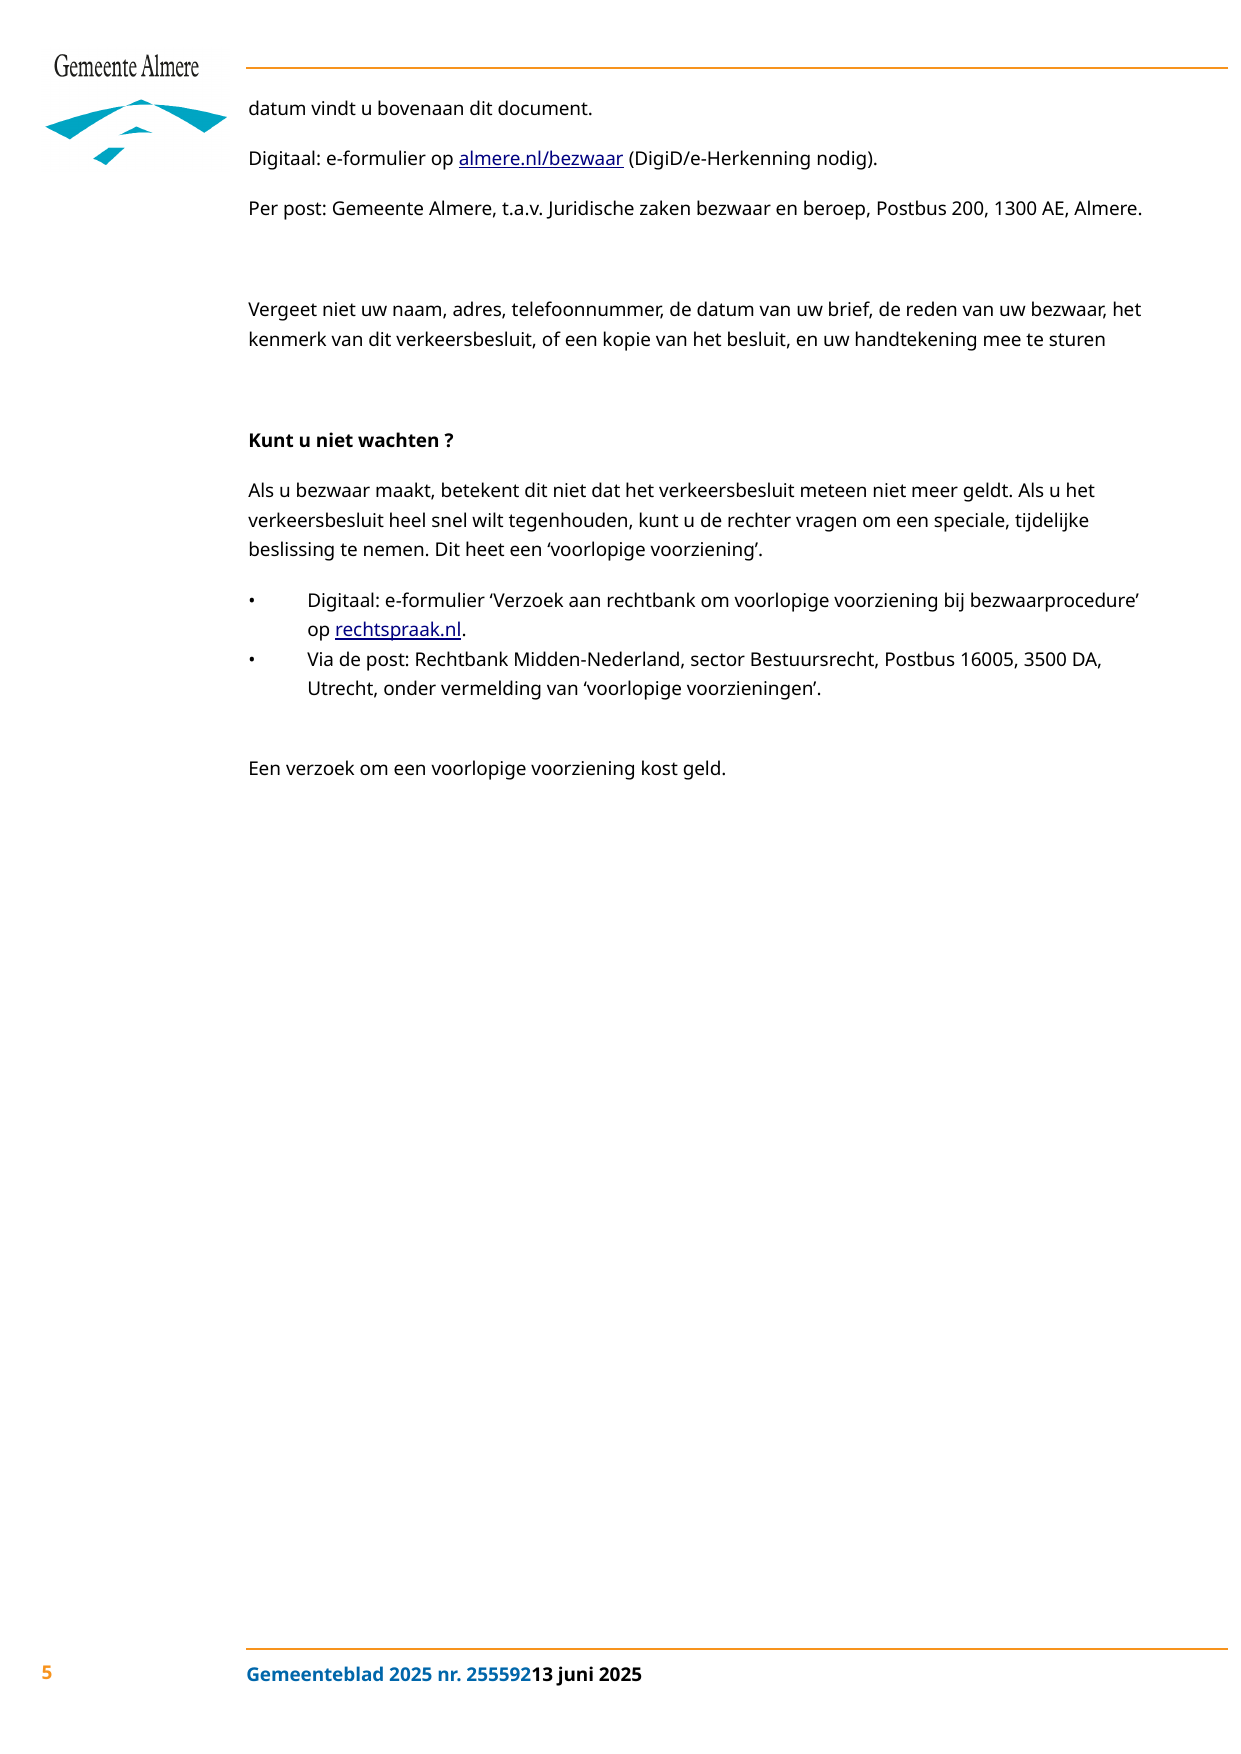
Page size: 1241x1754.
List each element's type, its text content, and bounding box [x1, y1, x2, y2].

text Als u bezwaar maakt, betekent dit niet dat het verkeersbesluit meteen niet meer geldt. Als u het verkeersbesluit heel snel wilt tegenhouden, kunt u de rechter vragen om een speciale, tijdelijke beslissing te nemen. Dit heet een ‘voorlopige voorziening’. [248, 477, 1152, 562]
text Vergeet niet uw naam, adres, telefoonnummer, de datum van uw brief, de reden van uw bezwaar, het kenmerk van dit verkeersbesluit, of een kopie van het besluit, en uw handtekening mee te sturen [248, 296, 1152, 352]
text Een verzoek om een voorlopige voorziening kost geld. [248, 756, 1152, 781]
text Digitaal: e-formulier op almere.nl/bezwaar (DigiD/e-Herkenning nodig). [248, 145, 1152, 171]
list Digitaal: e-formulier ‘Verzoek aan rechtbank om voorlopige voorziening bij bezwaarprocedure’ op rechtspraak.nl. [248, 587, 1152, 642]
list Via de post: Rechtbank Midden-Nederland, sector Bestuursrecht, Postbus 16005, 3500 DA, Utrecht, onder vermelding van ‘voorlopige voorzieningen’. [248, 646, 1152, 701]
picture [41, 47, 231, 172]
text Kunt u niet wachten ? [248, 427, 1152, 453]
text Per post: Gemeente Almere, t.a.v. Juridische zaken bezwaar en beroep, Postbus 200, 1300 AE, Almere. [248, 196, 1152, 221]
text datum vindt u bovenaan dit document. [248, 95, 1152, 121]
